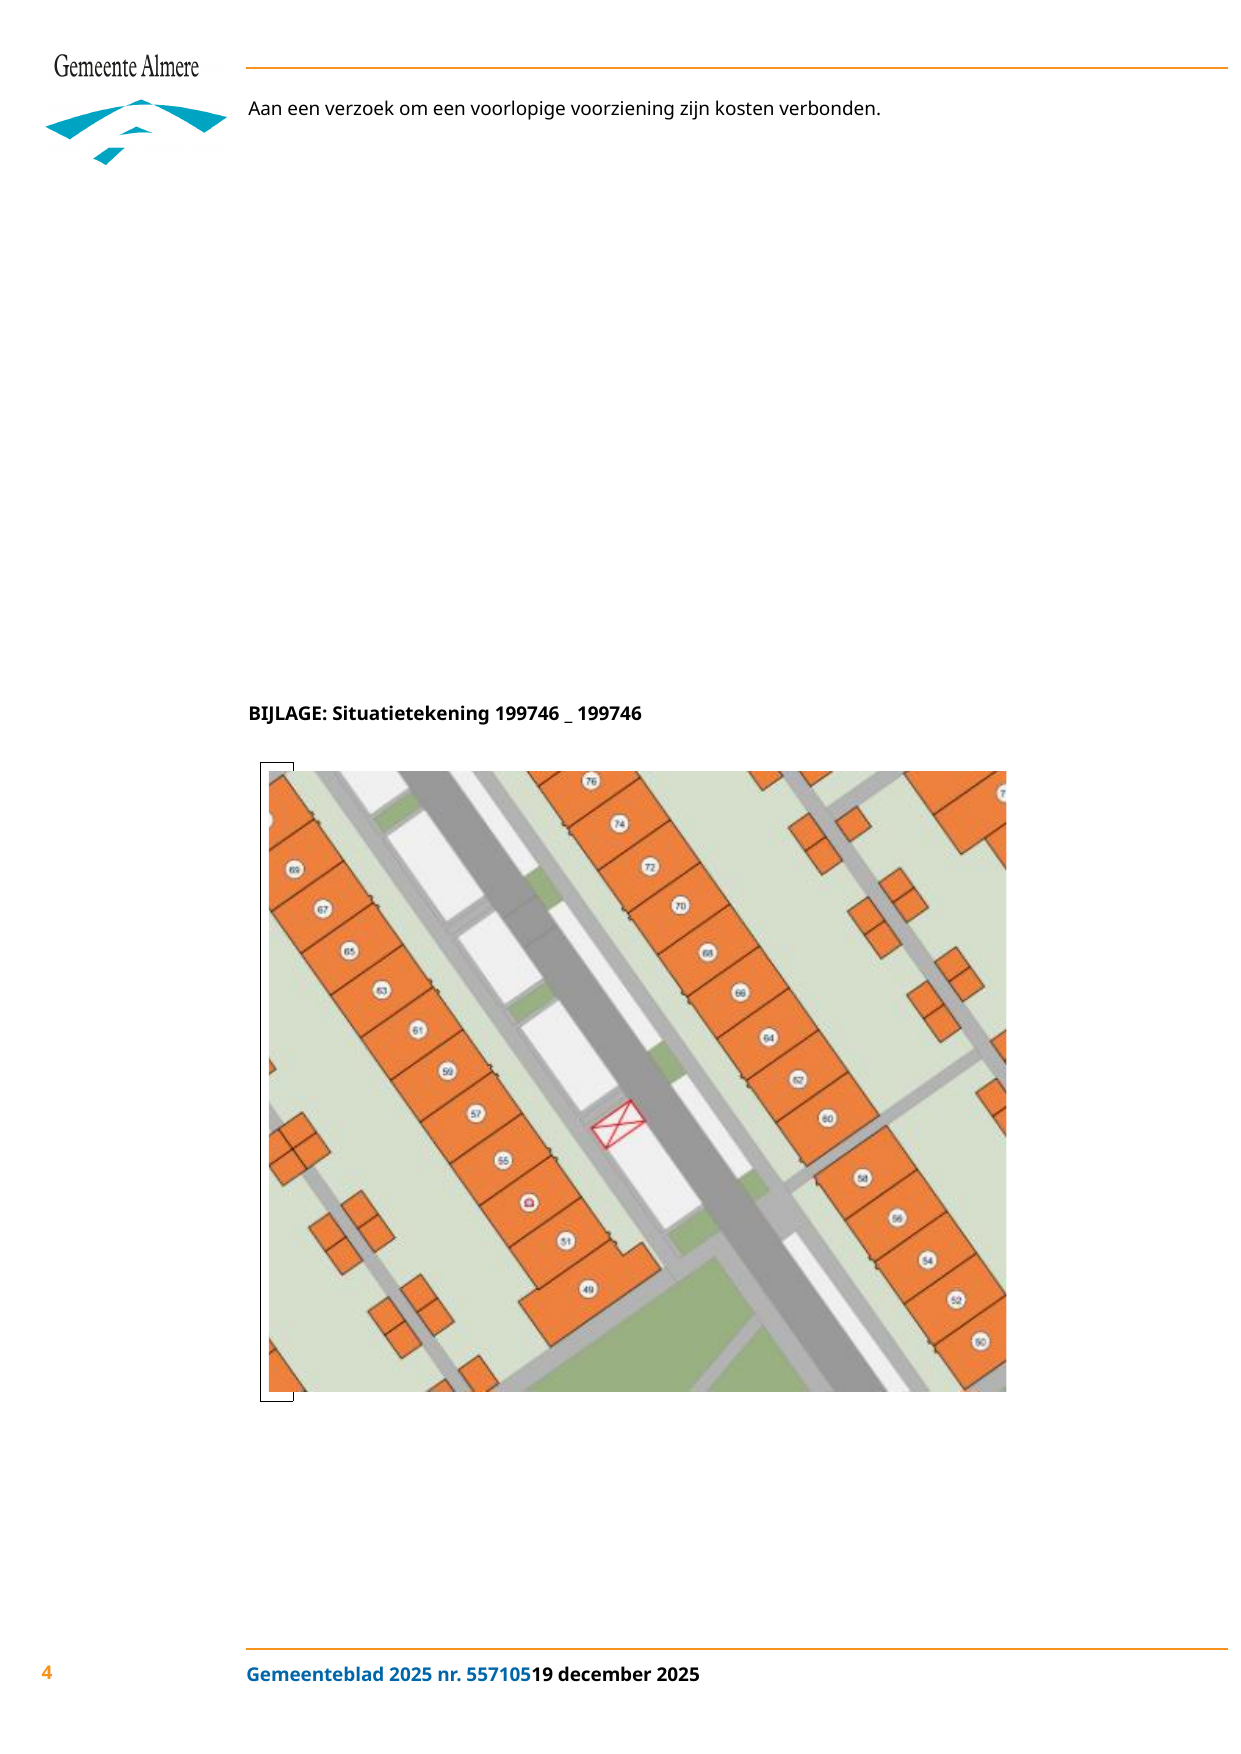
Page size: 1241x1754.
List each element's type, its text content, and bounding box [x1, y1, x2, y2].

picture [268, 771, 1007, 1392]
picture [41, 47, 231, 172]
text Aan een verzoek om een voorlopige voorziening zijn kosten verbonden. [248, 95, 1152, 121]
text BIJLAGE: Situatietekening 199746 _ 199746 [248, 700, 1152, 726]
